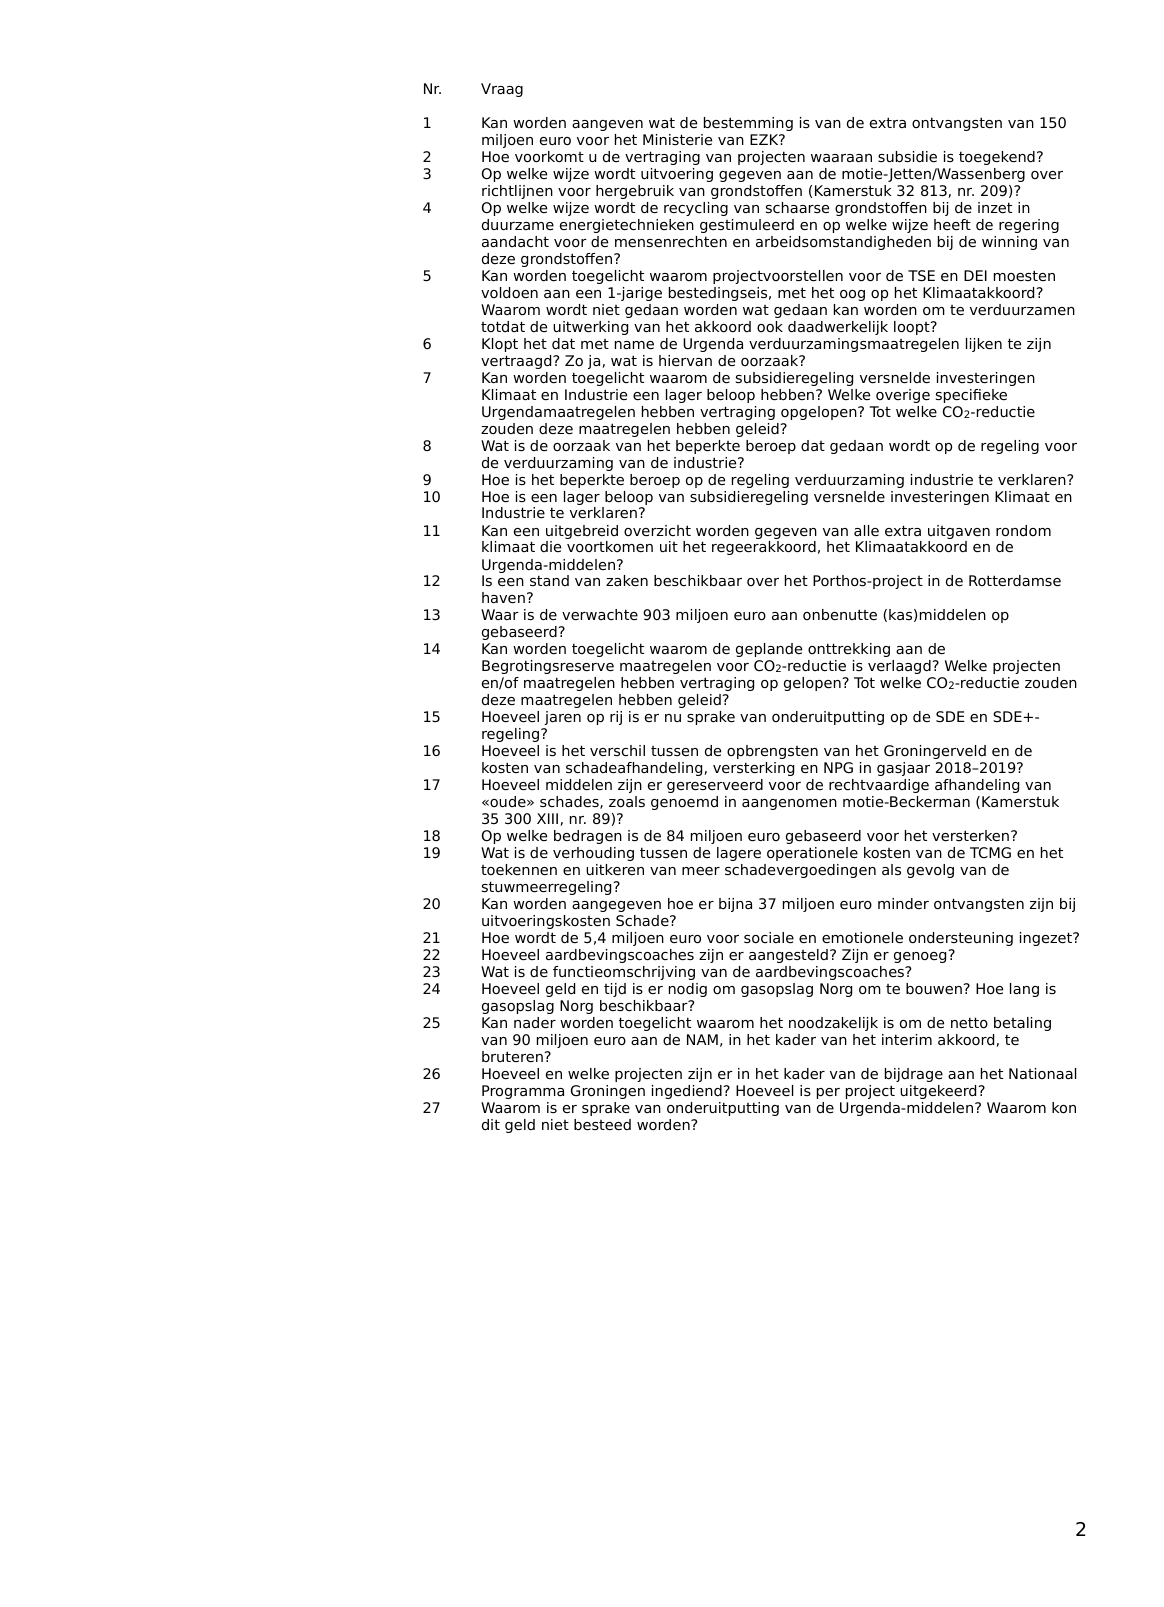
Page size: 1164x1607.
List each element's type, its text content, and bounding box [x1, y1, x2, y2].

table_cell [422, 98, 475, 115]
table_cell Kan worden toegelicht waarom de subsidieregeling versnelde investeringen Klimaat en Industrie een lager beloop hebben? Welke overige specifieke Urgendamaatregelen hebben vertraging opgelopen? Tot welke CO2-reductie zouden deze maatregelen hebben geleid? [475, 370, 1087, 437]
table_cell Hoeveel is het verschil tussen de opbrengsten van het Groningerveld en de kosten van schadeafhandeling, versterking en NPG in gasjaar 2018–2019? [475, 743, 1087, 777]
table_cell 15 [422, 709, 475, 743]
table_cell 23 [422, 964, 475, 981]
table_cell Op welke wijze wordt de recycling van schaarse grondstoffen bij de inzet in duurzame energietechnieken gestimuleerd en op welke wijze heeft de regering aandacht voor de mensenrechten en arbeidsomstandigheden bij de winning van deze grondstoffen? [475, 200, 1087, 268]
table_cell 16 [422, 743, 475, 777]
table_cell Wat is de oorzaak van het beperkte beroep dat gedaan wordt op de regeling voor de verduurzaming van de industrie? [475, 438, 1087, 471]
table_cell 7 [422, 370, 475, 437]
table_cell Hoe wordt de 5,4 miljoen euro voor sociale en emotionele ondersteuning ingezet? [475, 930, 1087, 947]
table_cell Is een stand van zaken beschikbaar over het Porthos-project in de Rotterdamse haven? [475, 573, 1087, 607]
table_cell 1 [422, 115, 475, 149]
table_cell 11 [422, 523, 475, 573]
table_cell 20 [422, 896, 475, 930]
table_cell 27 [422, 1100, 475, 1134]
table_header Nr. [422, 81, 475, 98]
table_header Vraag [475, 81, 1087, 98]
table_cell Kan worden toegelicht waarom projectvoorstellen voor de TSE en DEI moesten voldoen aan een 1-jarige bestedingseis, met het oog op het Klimaatakkoord? Waarom wordt niet gedaan worden wat gedaan kan worden om te verduurzamen totdat de uitwerking van het akkoord ook daadwerkelijk loopt? [475, 268, 1087, 336]
table_cell 6 [422, 336, 475, 369]
table_cell Kan worden aangeven wat de bestemming is van de extra ontvangsten van 150 miljoen euro voor het Ministerie van EZK? [475, 115, 1087, 149]
table_cell 3 [422, 166, 475, 200]
table_cell Op welke bedragen is de 84 miljoen euro gebaseerd voor het versterken? [475, 828, 1087, 845]
table_cell 2 [422, 149, 475, 166]
table_cell Hoeveel geld en tijd is er nodig om gasopslag Norg om te bouwen? Hoe lang is gasopslag Norg beschikbaar? [475, 981, 1087, 1015]
table_cell 4 [422, 200, 475, 268]
table_cell Hoe voorkomt u de vertraging van projecten waaraan subsidie is toegekend? [475, 149, 1087, 166]
table_cell Hoeveel en welke projecten zijn er in het kader van de bijdrage aan het Nationaal Programma Groningen ingediend? Hoeveel is per project uitgekeerd? [475, 1066, 1087, 1100]
table_cell 12 [422, 573, 475, 607]
table_cell Kan worden toegelicht waarom de geplande onttrekking aan de Begrotingsreserve maatregelen voor CO2-reductie is verlaagd? Welke projecten en/of maatregelen hebben vertraging op gelopen? Tot welke CO2-reductie zouden deze maatregelen hebben geleid? [475, 641, 1087, 709]
table_cell Op welke wijze wordt uitvoering gegeven aan de motie-Jetten/Wassenberg over richtlijnen voor hergebruik van grondstoffen (Kamerstuk 32 813, nr. 209)? [475, 166, 1087, 200]
table_cell 9 [422, 471, 475, 488]
table_cell Kan een uitgebreid overzicht worden gegeven van alle extra uitgaven rondom klimaat die voortkomen uit het regeerakkoord, het Klimaatakkoord en de Urgenda-middelen? [475, 523, 1087, 573]
table_cell 18 [422, 828, 475, 845]
table_cell 24 [422, 981, 475, 1015]
table_cell 10 [422, 489, 475, 522]
table_cell 21 [422, 930, 475, 947]
table_cell Hoe is een lager beloop van subsidieregeling versnelde investeringen Klimaat en Industrie te verklaren? [475, 489, 1087, 522]
table_cell 22 [422, 947, 475, 964]
table_cell Wat is de verhouding tussen de lagere operationele kosten van de TCMG en het toekennen en uitkeren van meer schadevergoedingen als gevolg van de stuwmeerregeling? [475, 845, 1087, 896]
table_cell Waar is de verwachte 903 miljoen euro aan onbenutte (kas)middelen op gebaseerd? [475, 607, 1087, 641]
table_cell 13 [422, 607, 475, 641]
table_cell 17 [422, 777, 475, 828]
table_cell 25 [422, 1015, 475, 1066]
table_cell Hoeveel middelen zijn er gereserveerd voor de rechtvaardige afhandeling van «oude» schades, zoals genoemd in aangenomen motie-Beckerman (Kamerstuk 35 300 XIII, nr. 89)? [475, 777, 1087, 828]
table_cell 5 [422, 268, 475, 336]
table_cell Hoe is het beperkte beroep op de regeling verduurzaming industrie te verklaren? [475, 471, 1087, 488]
table_cell 26 [422, 1066, 475, 1100]
table_cell Wat is de functieomschrijving van de aardbevingscoaches? [475, 964, 1087, 981]
table_cell Kan nader worden toegelicht waarom het noodzakelijk is om de netto betaling van 90 miljoen euro aan de NAM, in het kader van het interim akkoord, te bruteren? [475, 1015, 1087, 1066]
table_cell 14 [422, 641, 475, 709]
table_cell 8 [422, 438, 475, 471]
table_cell [475, 98, 1087, 115]
table_cell Kan worden aangegeven hoe er bijna 37 miljoen euro minder ontvangsten zijn bij uitvoeringskosten Schade? [475, 896, 1087, 930]
table_cell Hoeveel aardbevingscoaches zijn er aangesteld? Zijn er genoeg? [475, 947, 1087, 964]
table_cell Klopt het dat met name de Urgenda verduurzamingsmaatregelen lijken te zijn vertraagd? Zo ja, wat is hiervan de oorzaak? [475, 336, 1087, 369]
table_cell 19 [422, 845, 475, 896]
table_cell Hoeveel jaren op rij is er nu sprake van onderuitputting op de SDE en SDE+-regeling? [475, 709, 1087, 743]
table_cell Waarom is er sprake van onderuitputting van de Urgenda-middelen? Waarom kon dit geld niet besteed worden? [475, 1100, 1087, 1134]
